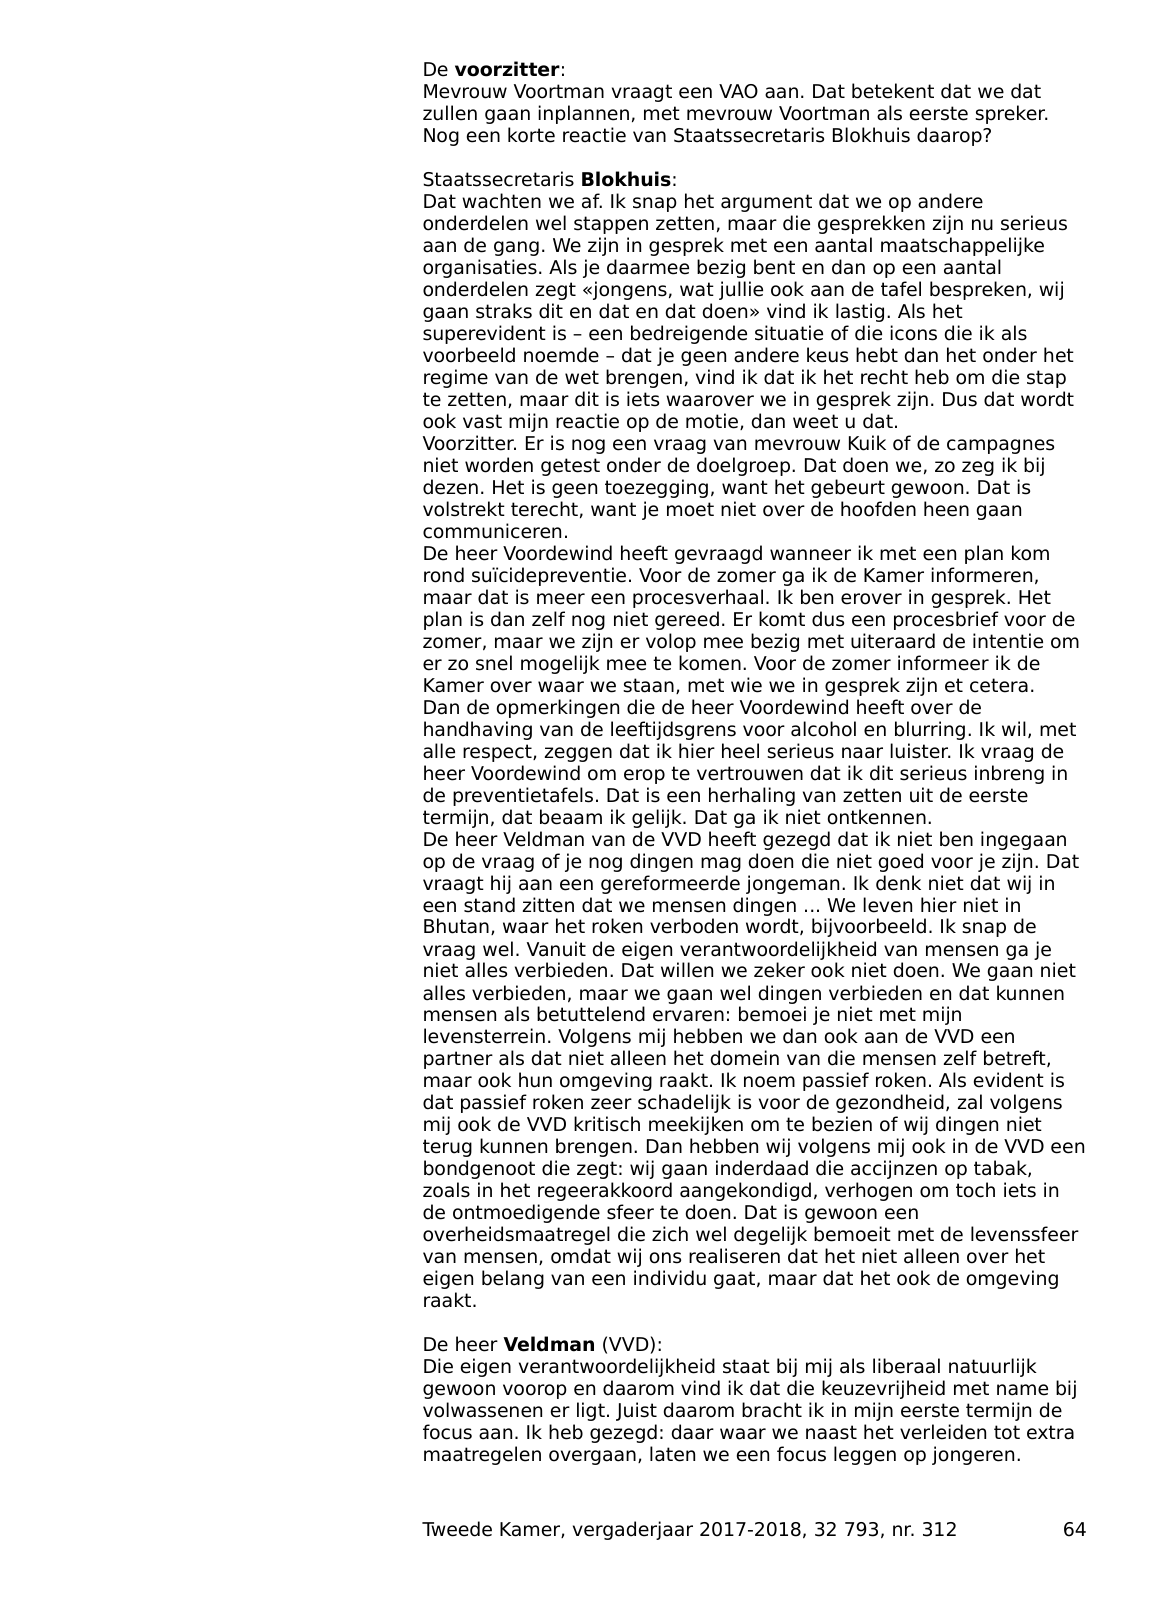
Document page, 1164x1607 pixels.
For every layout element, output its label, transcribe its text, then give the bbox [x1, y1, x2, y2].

text Dat wachten we af. Ik snap het argument dat we op andere onderdelen wel stappen zetten, maar die gesprekken zijn nu serieus aan de gang. We zijn in gesprek met een aantal maatschappelijke organisaties. Als je daarmee bezig bent en dan op een aantal onderdelen zegt «jongens, wat jullie ook aan de tafel bespreken, wij gaan straks dit en dat en dat doen» vind ik lastig. Als het superevident is – een bedreigende situatie of die icons die ik als voorbeeld noemde – dat je geen andere keus hebt dan het onder het regime van de wet brengen, vind ik dat ik het recht heb om die stap te zetten, maar dit is iets waarover we in gesprek zijn. Dus dat wordt ook vast mijn reactie op de motie, dan weet u dat. [422, 191, 1087, 433]
text Staatssecretaris Blokhuis: [422, 169, 1087, 191]
text De heer Veldman van de VVD heeft gezegd dat ik niet ben ingegaan op de vraag of je nog dingen mag doen die niet goed voor je zijn. Dat vraagt hij aan een gereformeerde jongeman. Ik denk niet dat wij in een stand zitten dat we mensen dingen ... We leven hier niet in Bhutan, waar het roken verboden wordt, bijvoorbeeld. Ik snap de vraag wel. Vanuit de eigen verantwoordelijkheid van mensen ga je niet alles verbieden. Dat willen we zeker ook niet doen. We gaan niet alles verbieden, maar we gaan wel dingen verbieden en dat kunnen mensen als betuttelend ervaren: bemoei je niet met mijn levensterrein. Volgens mij hebben we dan ook aan de VVD een partner als dat niet alleen het domein van die mensen zelf betreft, maar ook hun omgeving raakt. Ik noem passief roken. Als evident is dat passief roken zeer schadelijk is voor de gezondheid, zal volgens mij ook de VVD kritisch meekijken om te bezien of wij dingen niet terug kunnen brengen. Dan hebben wij volgens mij ook in de VVD een bondgenoot die zegt: wij gaan inderdaad die accijnzen op tabak, zoals in het regeerakkoord aangekondigd, verhogen om toch iets in de ontmoedigende sfeer te doen. Dat is gewoon een overheidsmaatregel die zich wel degelijk bemoeit met de levenssfeer van mensen, omdat wij ons realiseren dat het niet alleen over het eigen belang van een individu gaat, maar dat het ook de omgeving raakt. [422, 828, 1087, 1312]
text De voorzitter: [422, 59, 1087, 81]
text Mevrouw Voortman vraagt een VAO aan. Dat betekent dat we dat zullen gaan inplannen, met mevrouw Voortman als eerste spreker. Nog een korte reactie van Staatssecretaris Blokhuis daarop? [422, 81, 1087, 147]
text Voorzitter. Er is nog een vraag van mevrouw Kuik of de campagnes niet worden getest onder de doelgroep. Dat doen we, zo zeg ik bij dezen. Het is geen toezegging, want het gebeurt gewoon. Dat is volstrekt terecht, want je moet niet over de hoofden heen gaan communiceren. [422, 433, 1087, 543]
text Dan de opmerkingen die de heer Voordewind heeft over de handhaving van de leeftijdsgrens voor alcohol en blurring. Ik wil, met alle respect, zeggen dat ik hier heel serieus naar luister. Ik vraag de heer Voordewind om erop te vertrouwen dat ik dit serieus inbreng in de preventietafels. Dat is een herhaling van zetten uit de eerste termijn, dat beaam ik gelijk. Dat ga ik niet ontkennen. [422, 697, 1087, 828]
text Die eigen verantwoordelijkheid staat bij mij als liberaal natuurlijk gewoon voorop en daarom vind ik dat die keuzevrijheid met name bij volwassenen er ligt. Juist daarom bracht ik in mijn eerste termijn de focus aan. Ik heb gezegd: daar waar we naast het verleiden tot extra maatregelen overgaan, laten we een focus leggen op jongeren. [422, 1356, 1087, 1466]
text De heer Veldman (VVD): [422, 1334, 1087, 1356]
text De heer Voordewind heeft gevraagd wanneer ik met een plan kom rond suïcidepreventie. Voor de zomer ga ik de Kamer informeren, maar dat is meer een procesverhaal. Ik ben erover in gesprek. Het plan is dan zelf nog niet gereed. Er komt dus een procesbrief voor de zomer, maar we zijn er volop mee bezig met uiteraard de intentie om er zo snel mogelijk mee te komen. Voor de zomer informeer ik de Kamer over waar we staan, met wie we in gesprek zijn et cetera. [422, 543, 1087, 697]
